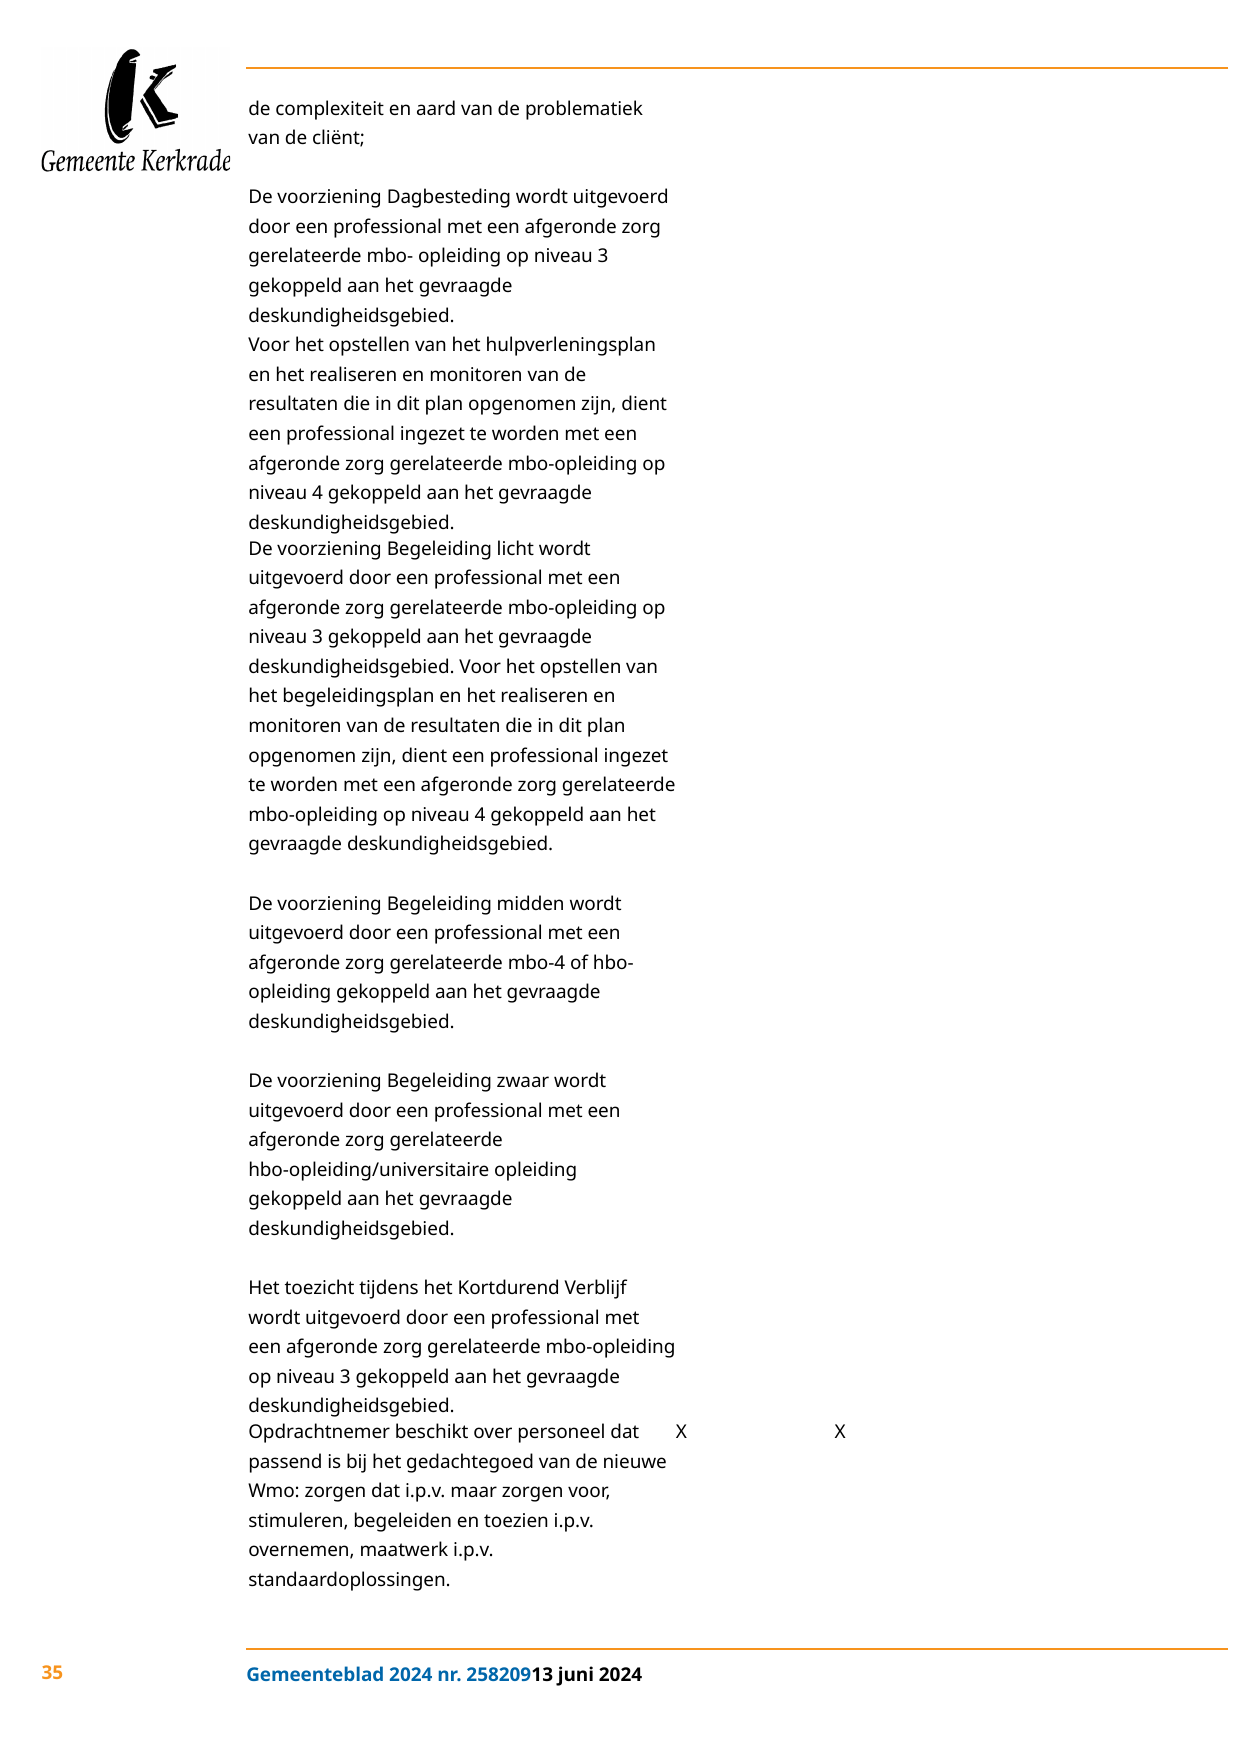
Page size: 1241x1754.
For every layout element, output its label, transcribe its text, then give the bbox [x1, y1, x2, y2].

table_cell X [676, 1418, 834, 1592]
table_cell [676, 95, 834, 535]
table_cell [834, 95, 993, 535]
table_cell [993, 1418, 1152, 1592]
table_cell [993, 95, 1152, 535]
table_cell [676, 535, 834, 1418]
table_cell Opdrachtnemer beschikt over personeel dat passend is bij het gedachtegoed van de nieuwe Wmo: zorgen dat i.p.v. maar zorgen voor, stimuleren, begeleiden en toezien i.p.v. overnemen, maatwerk i.p.v. standaardoplossingen. [248, 1418, 676, 1592]
table_cell de complexiteit en aard van de problematiek van de cliënt; De voorziening Dagbesteding wordt uitgevoerd door een professional met een afgeronde zorg gerelateerde mbo- opleiding op niveau 3 gekoppeld aan het gevraagde deskundigheidsgebied. Voor het opstellen van het hulpverleningsplan en het realiseren en monitoren van de resultaten die in dit plan opgenomen zijn, dient een professional ingezet te worden met een afgeronde zorg gerelateerde mbo-opleiding op niveau 4 gekoppeld aan het gevraagde deskundigheidsgebied. [248, 95, 676, 535]
picture [41, 47, 231, 172]
table_cell De voorziening Begeleiding licht wordt uitgevoerd door een professional met een afgeronde zorg gerelateerde mbo-opleiding op niveau 3 gekoppeld aan het gevraagde deskundigheidsgebied. Voor het opstellen van het begeleidingsplan en het realiseren en monitoren van de resultaten die in dit plan opgenomen zijn, dient een professional ingezet te worden met een afgeronde zorg gerelateerde mbo-opleiding op niveau 4 gekoppeld aan het gevraagde deskundigheidsgebied. De voorziening Begeleiding midden wordt uitgevoerd door een professional met een afgeronde zorg gerelateerde mbo-4 of hbo-opleiding gekoppeld aan het gevraagde deskundigheidsgebied. De voorziening Begeleiding zwaar wordt uitgevoerd door een professional met een afgeronde zorg gerelateerde hbo-opleiding/universitaire opleiding gekoppeld aan het gevraagde deskundigheidsgebied. Het toezicht tijdens het Kortdurend Verblijf wordt uitgevoerd door een professional met een afgeronde zorg gerelateerde mbo-opleiding op niveau 3 gekoppeld aan het gevraagde deskundigheidsgebied. [248, 535, 676, 1418]
table_cell [834, 535, 993, 1418]
table_cell X [834, 1418, 993, 1592]
table_cell [993, 535, 1152, 1418]
